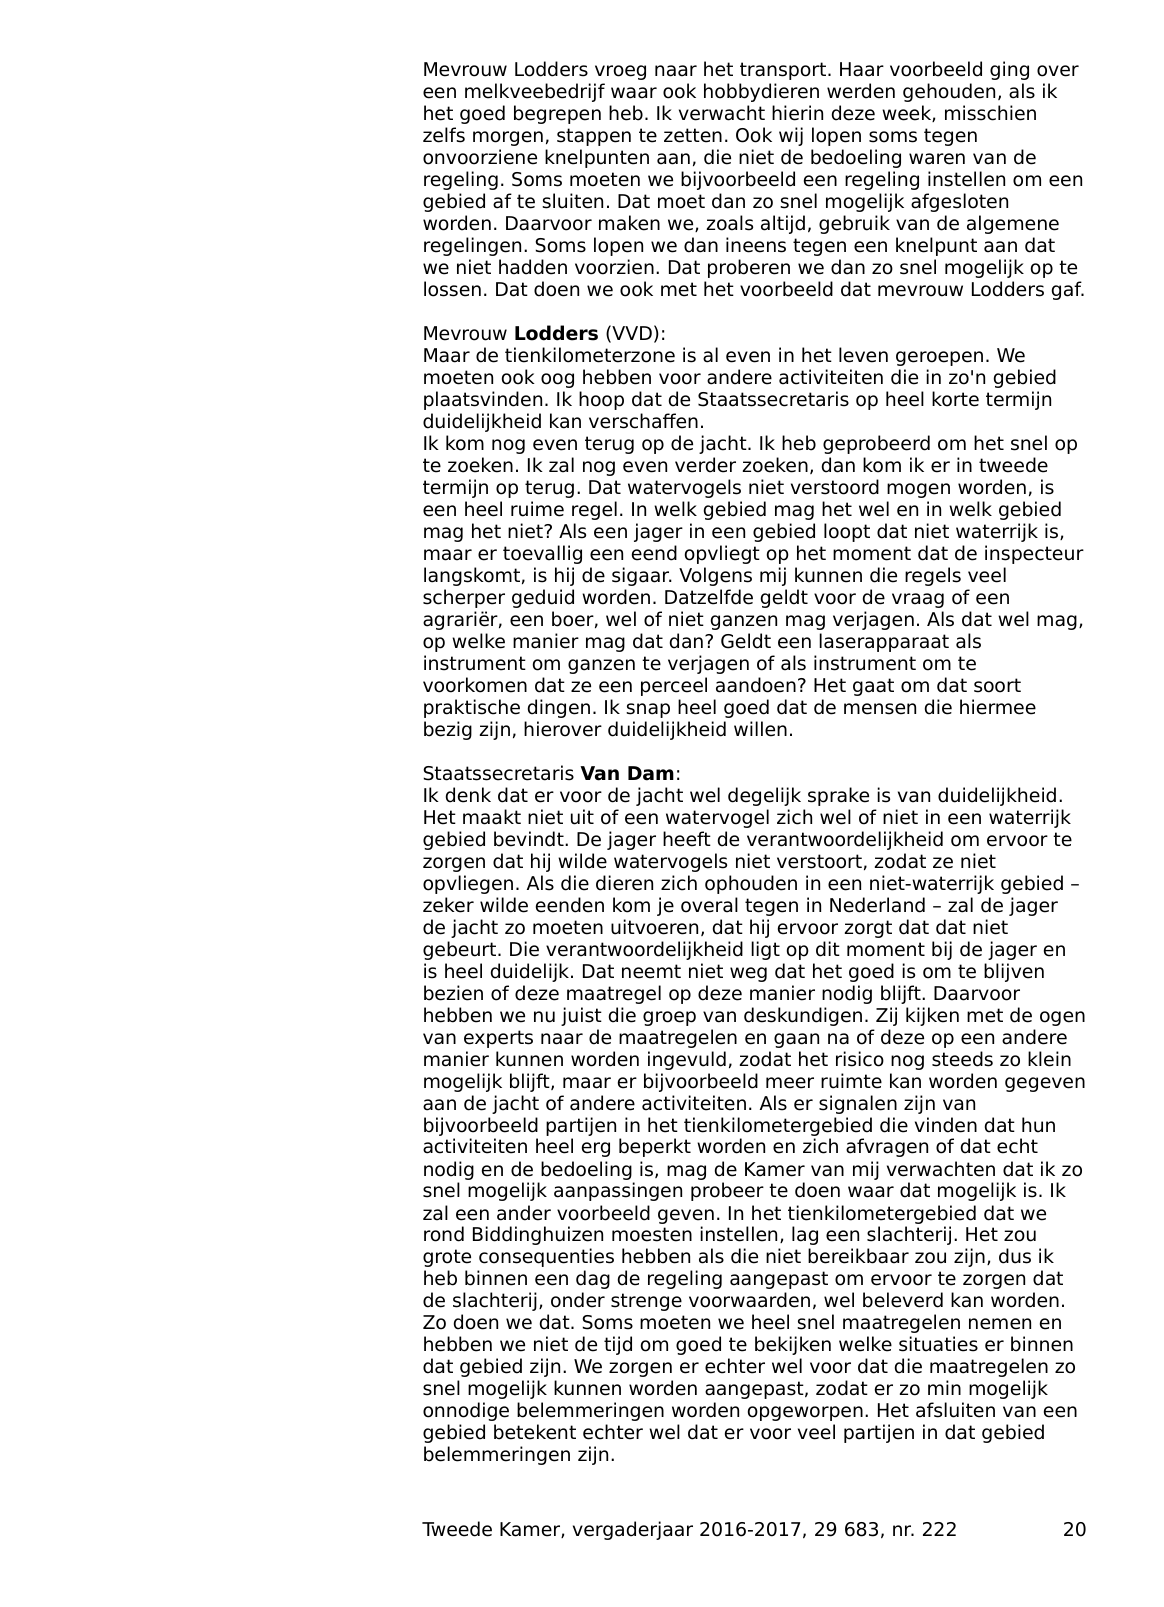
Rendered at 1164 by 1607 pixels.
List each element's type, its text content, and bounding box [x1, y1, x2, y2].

text Maar de tienkilometerzone is al even in het leven geroepen. We moeten ook oog hebben voor andere activiteiten die in zo'n gebied plaatsvinden. Ik hoop dat de Staatssecretaris op heel korte termijn duidelijkheid kan verschaffen. [422, 345, 1087, 433]
text Mevrouw Lodders vroeg naar het transport. Haar voorbeeld ging over een melkveebedrijf waar ook hobbydieren werden gehouden, als ik het goed begrepen heb. Ik verwacht hierin deze week, misschien zelfs morgen, stappen te zetten. Ook wij lopen soms tegen onvoorziene knelpunten aan, die niet de bedoeling waren van de regeling. Soms moeten we bijvoorbeeld een regeling instellen om een gebied af te sluiten. Dat moet dan zo snel mogelijk afgesloten worden. Daarvoor maken we, zoals altijd, gebruik van de algemene regelingen. Soms lopen we dan ineens tegen een knelpunt aan dat we niet hadden voorzien. Dat proberen we dan zo snel mogelijk op te lossen. Dat doen we ook met het voorbeeld dat mevrouw Lodders gaf. [422, 59, 1087, 301]
text Mevrouw Lodders (VVD): [422, 323, 1087, 345]
text Ik denk dat er voor de jacht wel degelijk sprake is van duidelijkheid. Het maakt niet uit of een watervogel zich wel of niet in een waterrijk gebied bevindt. De jager heeft de verantwoordelijkheid om ervoor te zorgen dat hij wilde watervogels niet verstoort, zodat ze niet opvliegen. Als die dieren zich ophouden in een niet-waterrijk gebied – zeker wilde eenden kom je overal tegen in Nederland – zal de jager de jacht zo moeten uitvoeren, dat hij ervoor zorgt dat dat niet gebeurt. Die verantwoordelijkheid ligt op dit moment bij de jager en is heel duidelijk. Dat neemt niet weg dat het goed is om te blijven bezien of deze maatregel op deze manier nodig blijft. Daarvoor hebben we nu juist die groep van deskundigen. Zij kijken met de ogen van experts naar de maatregelen en gaan na of deze op een andere manier kunnen worden ingevuld, zodat het risico nog steeds zo klein mogelijk blijft, maar er bijvoorbeeld meer ruimte kan worden gegeven aan de jacht of andere activiteiten. Als er signalen zijn van bijvoorbeeld partijen in het tienkilometergebied die vinden dat hun activiteiten heel erg beperkt worden en zich afvragen of dat echt nodig en de bedoeling is, mag de Kamer van mij verwachten dat ik zo snel mogelijk aanpassingen probeer te doen waar dat mogelijk is. Ik zal een ander voorbeeld geven. In het tienkilometergebied dat we rond Biddinghuizen moesten instellen, lag een slachterij. Het zou grote consequenties hebben als die niet bereikbaar zou zijn, dus ik heb binnen een dag de regeling aangepast om ervoor te zorgen dat de slachterij, onder strenge voorwaarden, wel beleverd kan worden. Zo doen we dat. Soms moeten we heel snel maatregelen nemen en hebben we niet de tijd om goed te bekijken welke situaties er binnen dat gebied zijn. We zorgen er echter wel voor dat die maatregelen zo snel mogelijk kunnen worden aangepast, zodat er zo min mogelijk onnodige belemmeringen worden opgeworpen. Het afsluiten van een gebied betekent echter wel dat er voor veel partijen in dat gebied belemmeringen zijn. [422, 785, 1087, 1466]
text Staatssecretaris Van Dam: [422, 763, 1087, 785]
text Ik kom nog even terug op de jacht. Ik heb geprobeerd om het snel op te zoeken. Ik zal nog even verder zoeken, dan kom ik er in tweede termijn op terug. Dat watervogels niet verstoord mogen worden, is een heel ruime regel. In welk gebied mag het wel en in welk gebied mag het niet? Als een jager in een gebied loopt dat niet waterrijk is, maar er toevallig een eend opvliegt op het moment dat de inspecteur langskomt, is hij de sigaar. Volgens mij kunnen die regels veel scherper geduid worden. Datzelfde geldt voor de vraag of een agrariër, een boer, wel of niet ganzen mag verjagen. Als dat wel mag, op welke manier mag dat dan? Geldt een laserapparaat als instrument om ganzen te verjagen of als instrument om te voorkomen dat ze een perceel aandoen? Het gaat om dat soort praktische dingen. Ik snap heel goed dat de mensen die hiermee bezig zijn, hierover duidelijkheid willen. [422, 433, 1087, 741]
